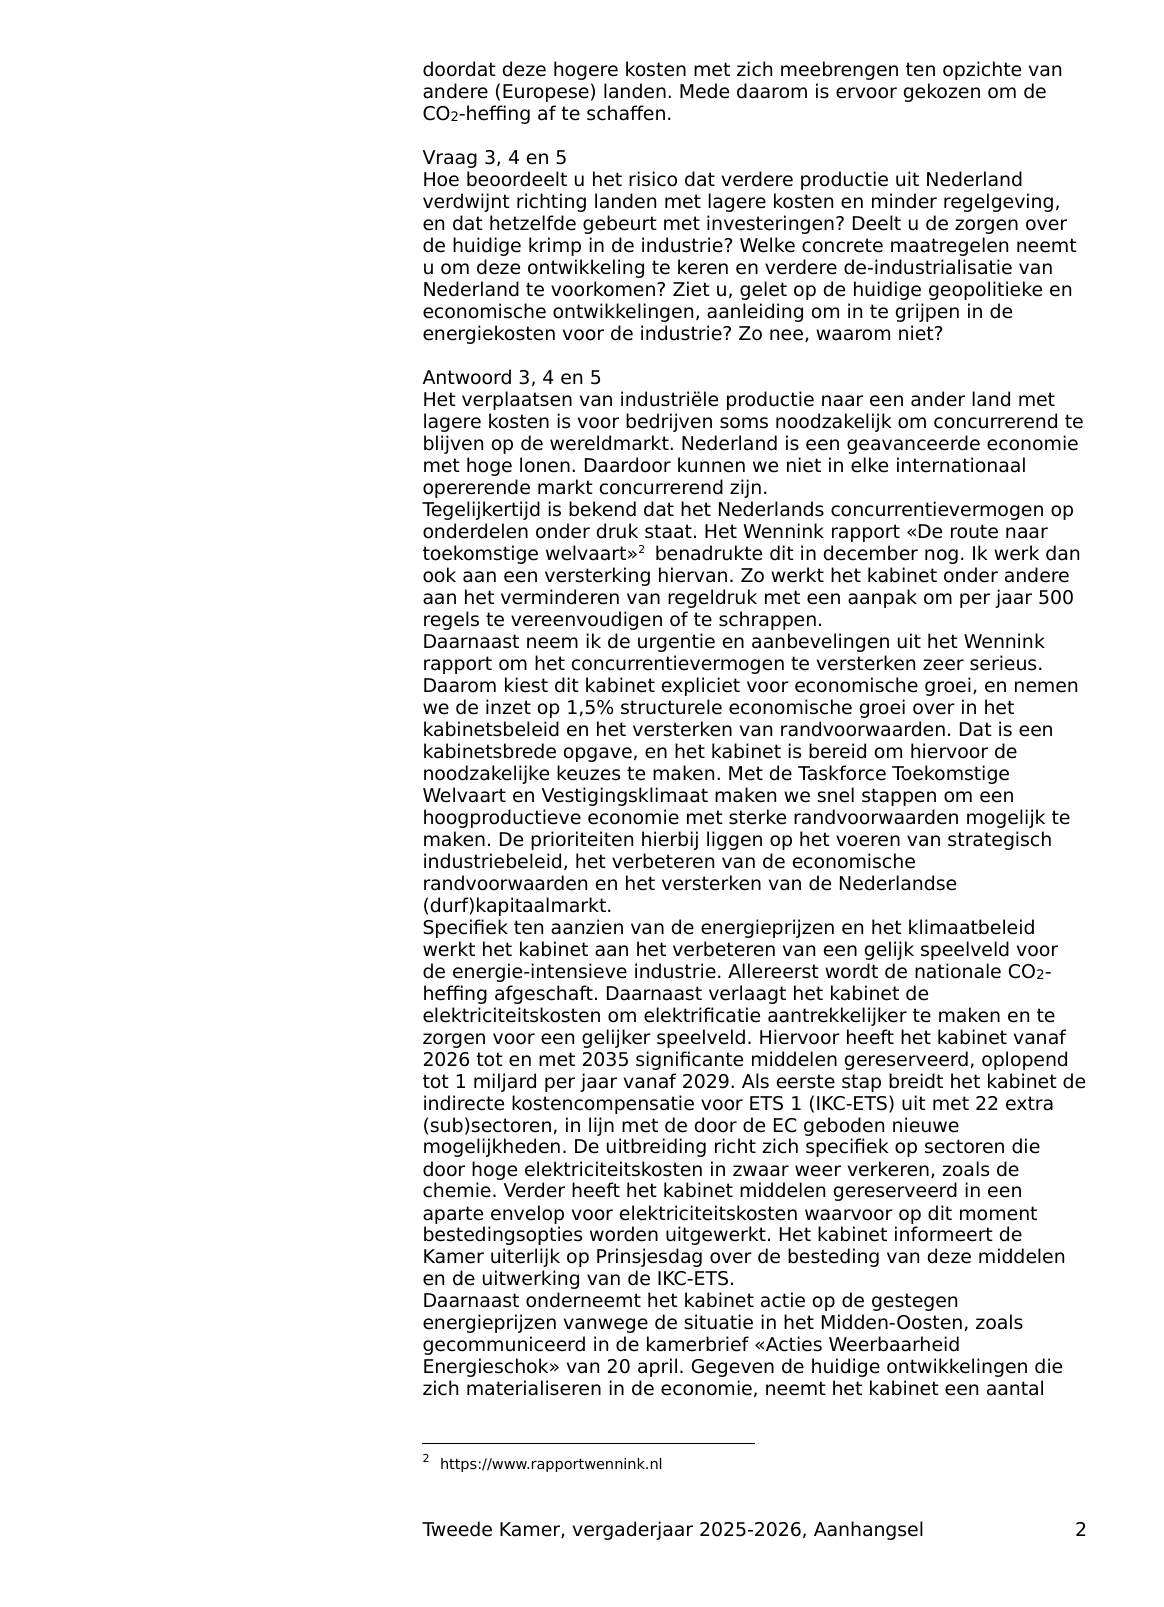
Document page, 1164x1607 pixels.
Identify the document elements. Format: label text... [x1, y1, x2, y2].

text Vraag 3, 4 en 5 [422, 147, 1087, 169]
text Hoe beoordeelt u het risico dat verdere productie uit Nederland verdwijnt richting landen met lagere kosten en minder regelgeving, en dat hetzelfde gebeurt met investeringen? Deelt u de zorgen over de huidige krimp in de industrie? Welke concrete maatregelen neemt u om deze ontwikkeling te keren en verdere de-industrialisatie van Nederland te voorkomen? Ziet u, gelet op de huidige geopolitieke en economische ontwikkelingen, aanleiding om in te grijpen in de energiekosten voor de industrie? Zo nee, waarom niet? [422, 169, 1087, 345]
text Daarnaast neem ik de urgentie en aanbevelingen uit het Wennink rapport om het concurrentievermogen te versterken zeer serieus. Daarom kiest dit kabinet expliciet voor economische groei, en nemen we de inzet op 1,5% structurele economische groei over in het kabinetsbeleid en het versterken van randvoorwaarden. Dat is een kabinetsbrede opgave, en het kabinet is bereid om hiervoor de noodzakelijke keuzes te maken. Met de Taskforce Toekomstige Welvaart en Vestigingsklimaat maken we snel stappen om een hoogproductieve economie met sterke randvoorwaarden mogelijk te maken. De prioriteiten hierbij liggen op het voeren van strategisch industriebeleid, het verbeteren van de economische randvoorwaarden en het versterken van de Nederlandse (durf)kapitaalmarkt. [422, 631, 1087, 917]
text Antwoord 3, 4 en 5 [422, 367, 1087, 389]
text Tegelijkertijd is bekend dat het Nederlands concurrentievermogen op onderdelen onder druk staat. Het Wennink rapport «De route naar toekomstige welvaart» benadrukte dit in december nog. Ik werk dan ook aan een versterking hiervan. Zo werkt het kabinet onder andere aan het verminderen van regeldruk met een aanpak om per jaar 500 regels te vereenvoudigen of te schrappen. [422, 499, 1087, 631]
text Daarnaast onderneemt het kabinet actie op de gestegen energieprijzen vanwege de situatie in het Midden-Oosten, zoals gecommuniceerd in de kamerbrief «Acties Weerbaarheid Energieschok» van 20 april. Gegeven de huidige ontwikkelingen die zich materialiseren in de economie, neemt het kabinet een aantal [422, 1290, 1087, 1400]
text Het verplaatsen van industriële productie naar een ander land met lagere kosten is voor bedrijven soms noodzakelijk om concurrerend te blijven op de wereldmarkt. Nederland is een geavanceerde economie met hoge lonen. Daardoor kunnen we niet in elke internationaal opererende markt concurrerend zijn. [422, 389, 1087, 499]
text doordat deze hogere kosten met zich meebrengen ten opzichte van andere (Europese) landen. Mede daarom is ervoor gekozen om de CO2-heffing af te schaffen. [422, 59, 1087, 125]
text https://www.rapportwennink.nl [422, 1452, 1087, 1474]
text Specifiek ten aanzien van de energieprijzen en het klimaatbeleid werkt het kabinet aan het verbeteren van een gelijk speelveld voor de energie-intensieve industrie. Allereerst wordt de nationale CO2-heffing afgeschaft. Daarnaast verlaagt het kabinet de elektriciteitskosten om elektrificatie aantrekkelijker te maken en te zorgen voor een gelijker speelveld. Hiervoor heeft het kabinet vanaf 2026 tot en met 2035 significante middelen gereserveerd, oplopend tot 1 miljard per jaar vanaf 2029. Als eerste stap breidt het kabinet de indirecte kostencompensatie voor ETS 1 (IKC-ETS) uit met 22 extra (sub)sectoren, in lijn met de door de EC geboden nieuwe mogelijkheden. De uitbreiding richt zich specifiek op sectoren die door hoge elektriciteitskosten in zwaar weer verkeren, zoals de chemie. Verder heeft het kabinet middelen gereserveerd in een aparte envelop voor elektriciteitskosten waarvoor op dit moment bestedingsopties worden uitgewerkt. Het kabinet informeert de Kamer uiterlijk op Prinsjesdag over de besteding van deze middelen en de uitwerking van de IKC-ETS. [422, 917, 1087, 1290]
